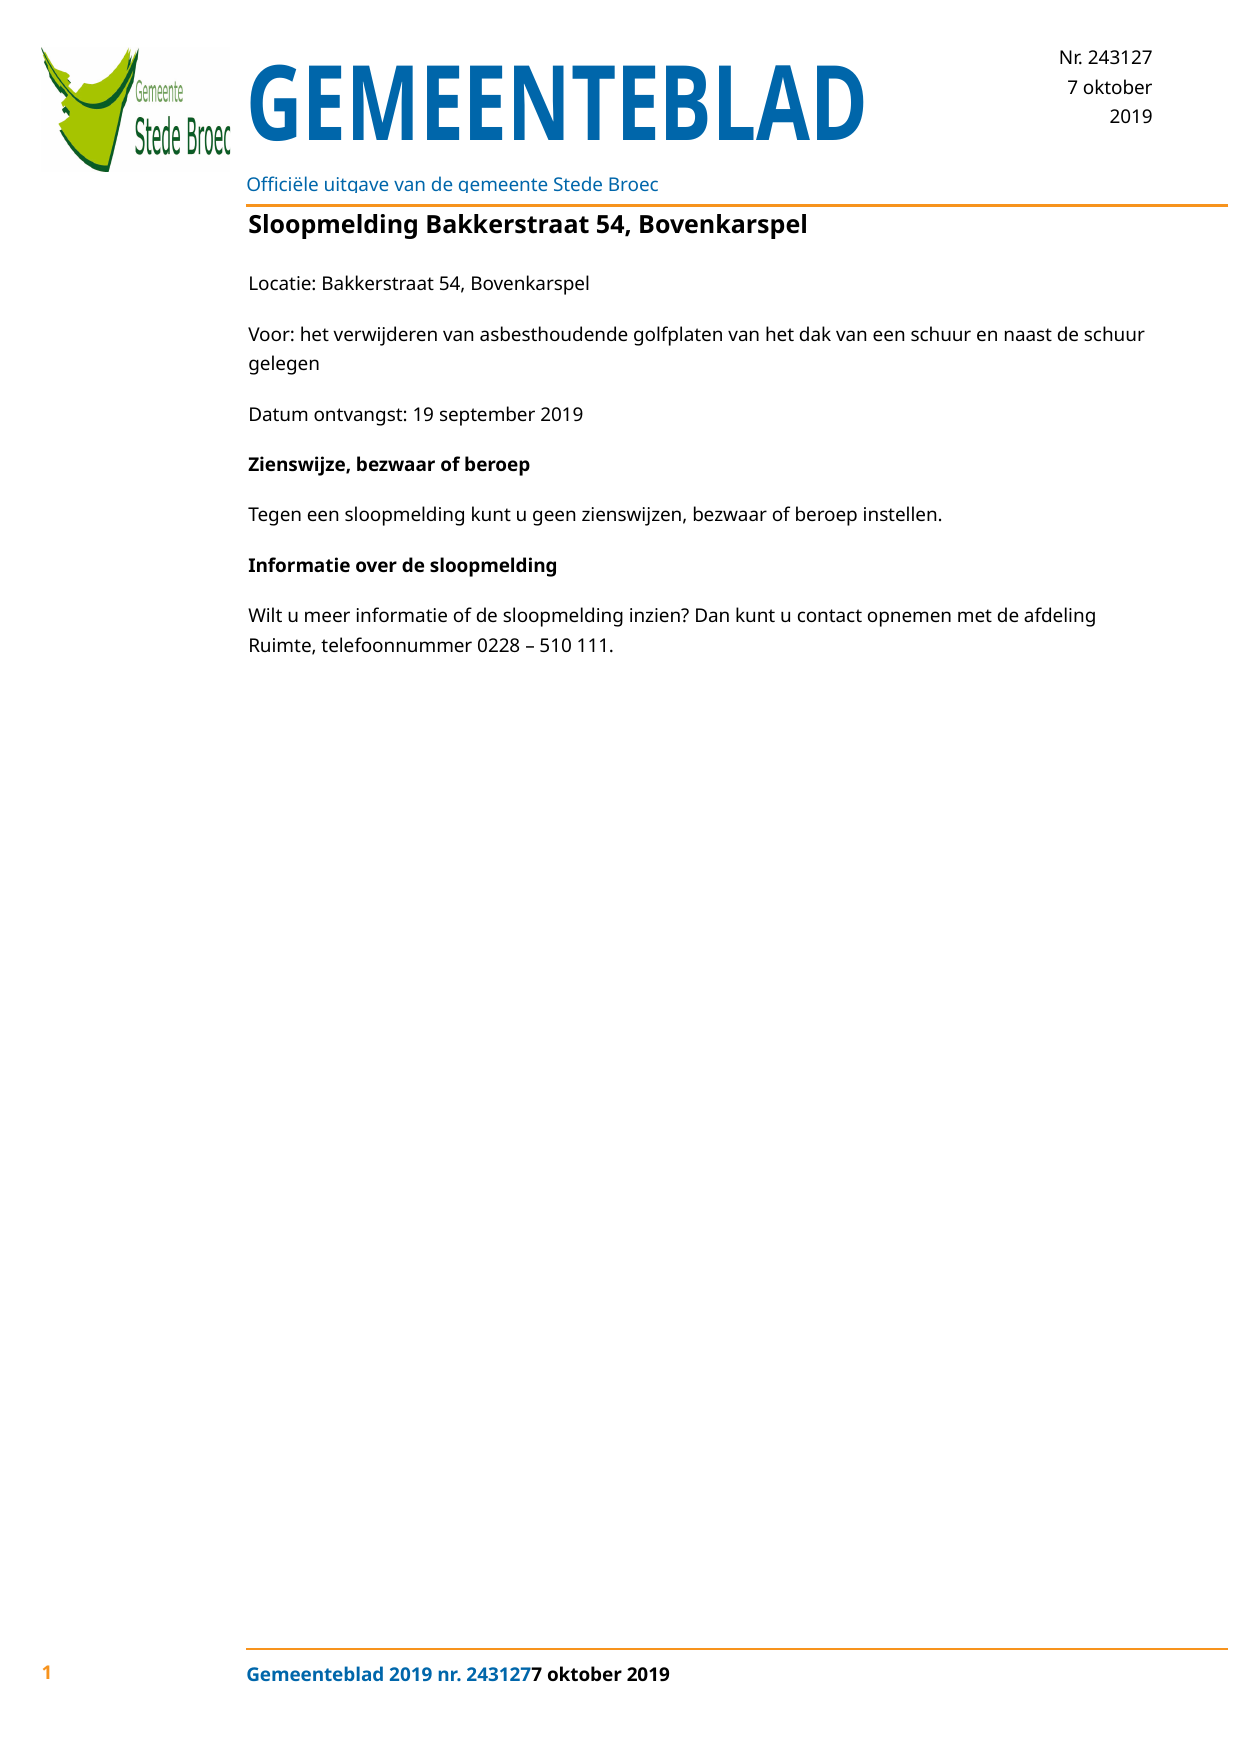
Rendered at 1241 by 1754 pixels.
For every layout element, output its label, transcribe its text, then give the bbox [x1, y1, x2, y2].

text Zienswijze, bezwaar of beroep [248, 451, 1152, 477]
text Sloopmelding Bakkerstraat 54, Bovenkarspel [248, 207, 1152, 241]
text Wilt u meer informatie of de sloopmelding inzien? Dan kunt u contact opnemen met de afdeling Ruimte, telefoonnummer 0228 – 510 111. [248, 602, 1152, 658]
text Tegen een sloopmelding kunt u geen zienswijzen, bezwaar of beroep instellen. [248, 502, 1152, 527]
text Informatie over de sloopmelding [248, 552, 1152, 578]
text Voor: het verwijderen van asbesthoudende golfplaten van het dak van een schuur en naast de schuur gelegen [248, 321, 1152, 376]
text Locatie: Bakkerstraat 54, Bovenkarspel [248, 270, 1152, 296]
text Datum ontvangst: 19 september 2019 [248, 401, 1152, 426]
picture [41, 47, 231, 172]
